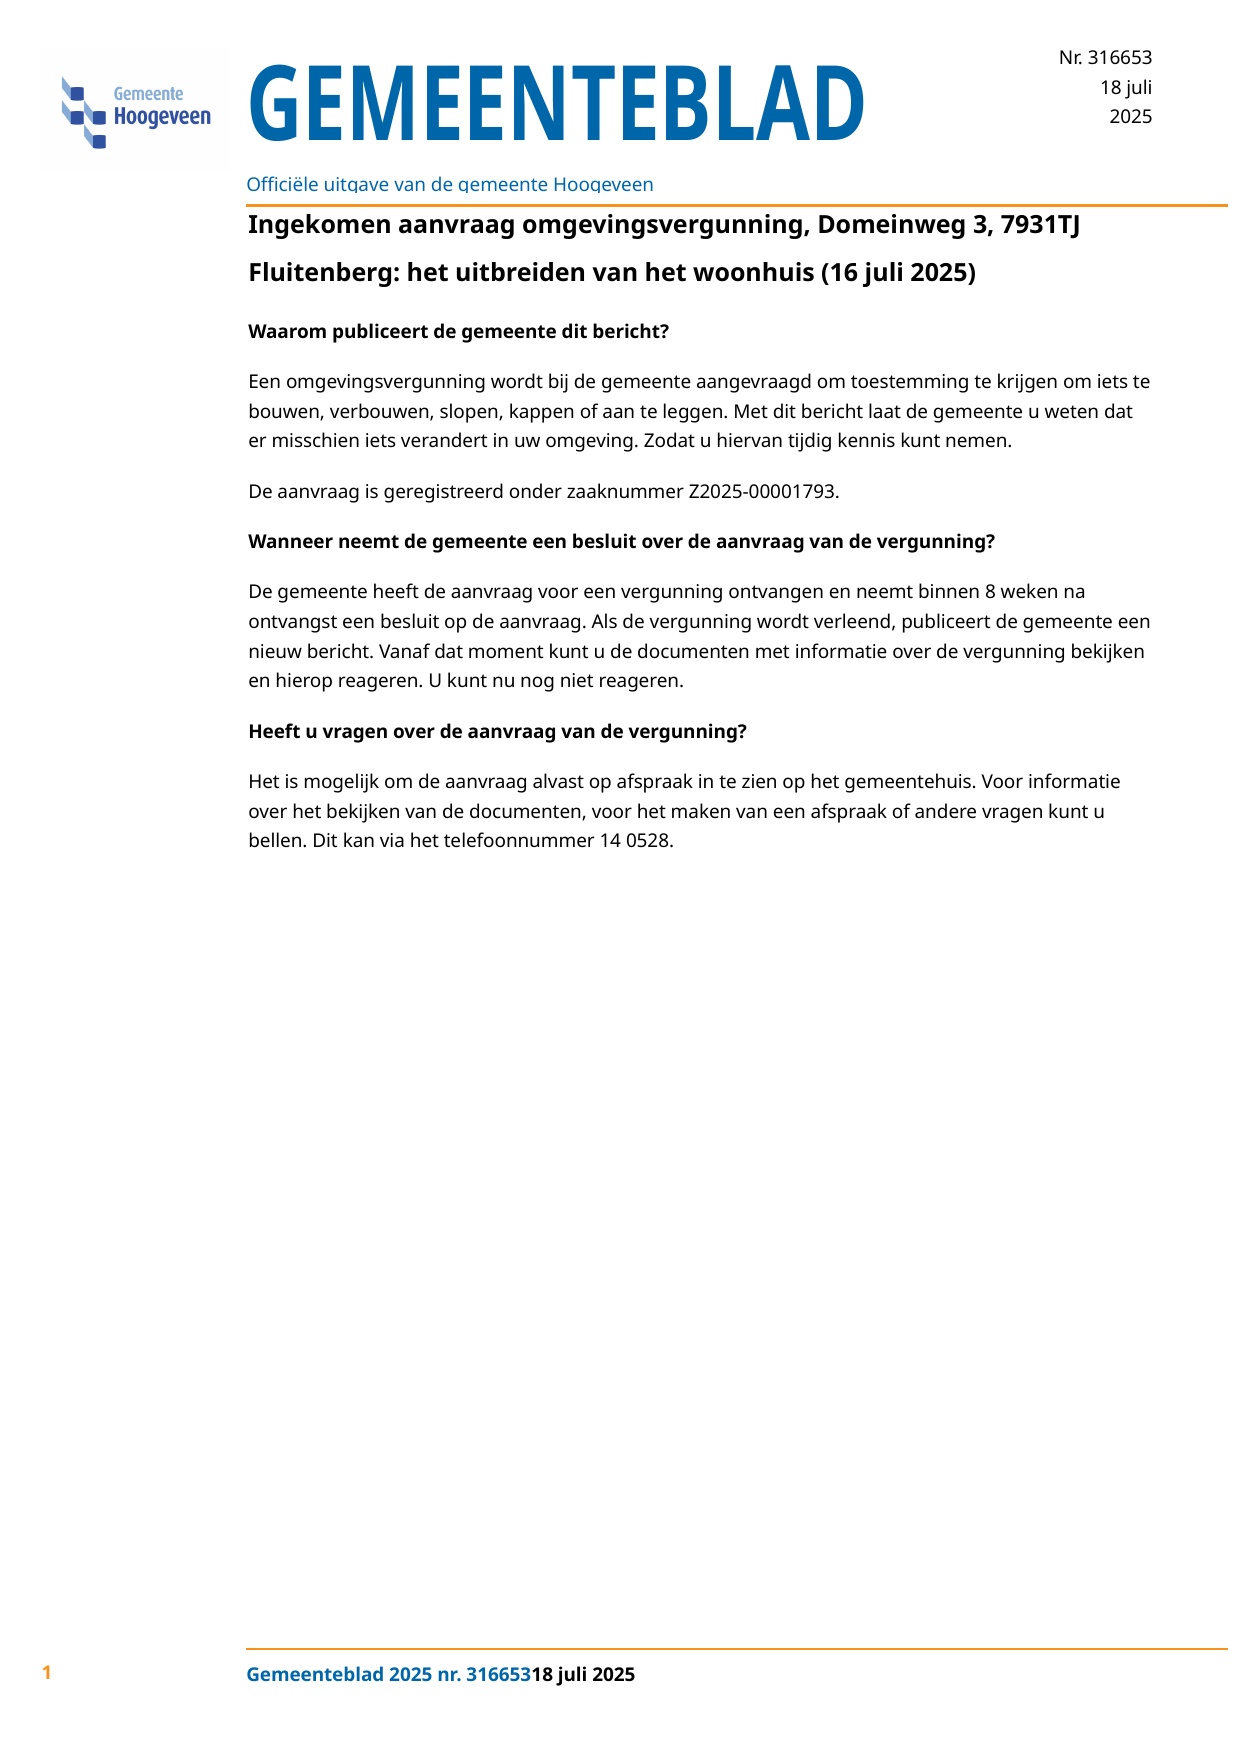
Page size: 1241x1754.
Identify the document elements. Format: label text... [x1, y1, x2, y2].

text Ingekomen aanvraag omgevingsvergunning, Domeinweg 3, 7931TJ Fluitenberg: het uitbreiden van het woonhuis (16 juli 2025) [248, 207, 1152, 288]
text Waarom publiceert de gemeente dit bericht? [248, 318, 1152, 344]
text Een omgevingsvergunning wordt bij de gemeente aangevraagd om toestemming te krijgen om iets te bouwen, verbouwen, slopen, kappen of aan te leggen. Met dit bericht laat de gemeente u weten dat er misschien iets verandert in uw omgeving. Zodat u hiervan tijdig kennis kunt nemen. [248, 368, 1152, 453]
text De gemeente heeft de aanvraag voor een vergunning ontvangen en neemt binnen 8 weken na ontvangst een besluit op de aanvraag. Als de vergunning wordt verleend, publiceert de gemeente een nieuw bericht. Vanaf dat moment kunt u de documenten met informatie over de vergunning bekijken en hierop reageren. U kunt nu nog niet reageren. [248, 579, 1152, 693]
picture [41, 47, 231, 172]
text De aanvraag is geregistreerd onder zaaknummer Z2025-00001793. [248, 478, 1152, 504]
text Heeft u vragen over de aanvraag van de vergunning? [248, 718, 1152, 744]
text Wanneer neemt de gemeente een besluit over de aanvraag van de vergunning? [248, 528, 1152, 554]
text Het is mogelijk om de aanvraag alvast op afspraak in te zien op het gemeentehuis. Voor informatie over het bekijken van de documenten, voor het maken van een afspraak of andere vragen kunt u bellen. Dit kan via het telefoonnummer 14 0528. [248, 768, 1152, 853]
